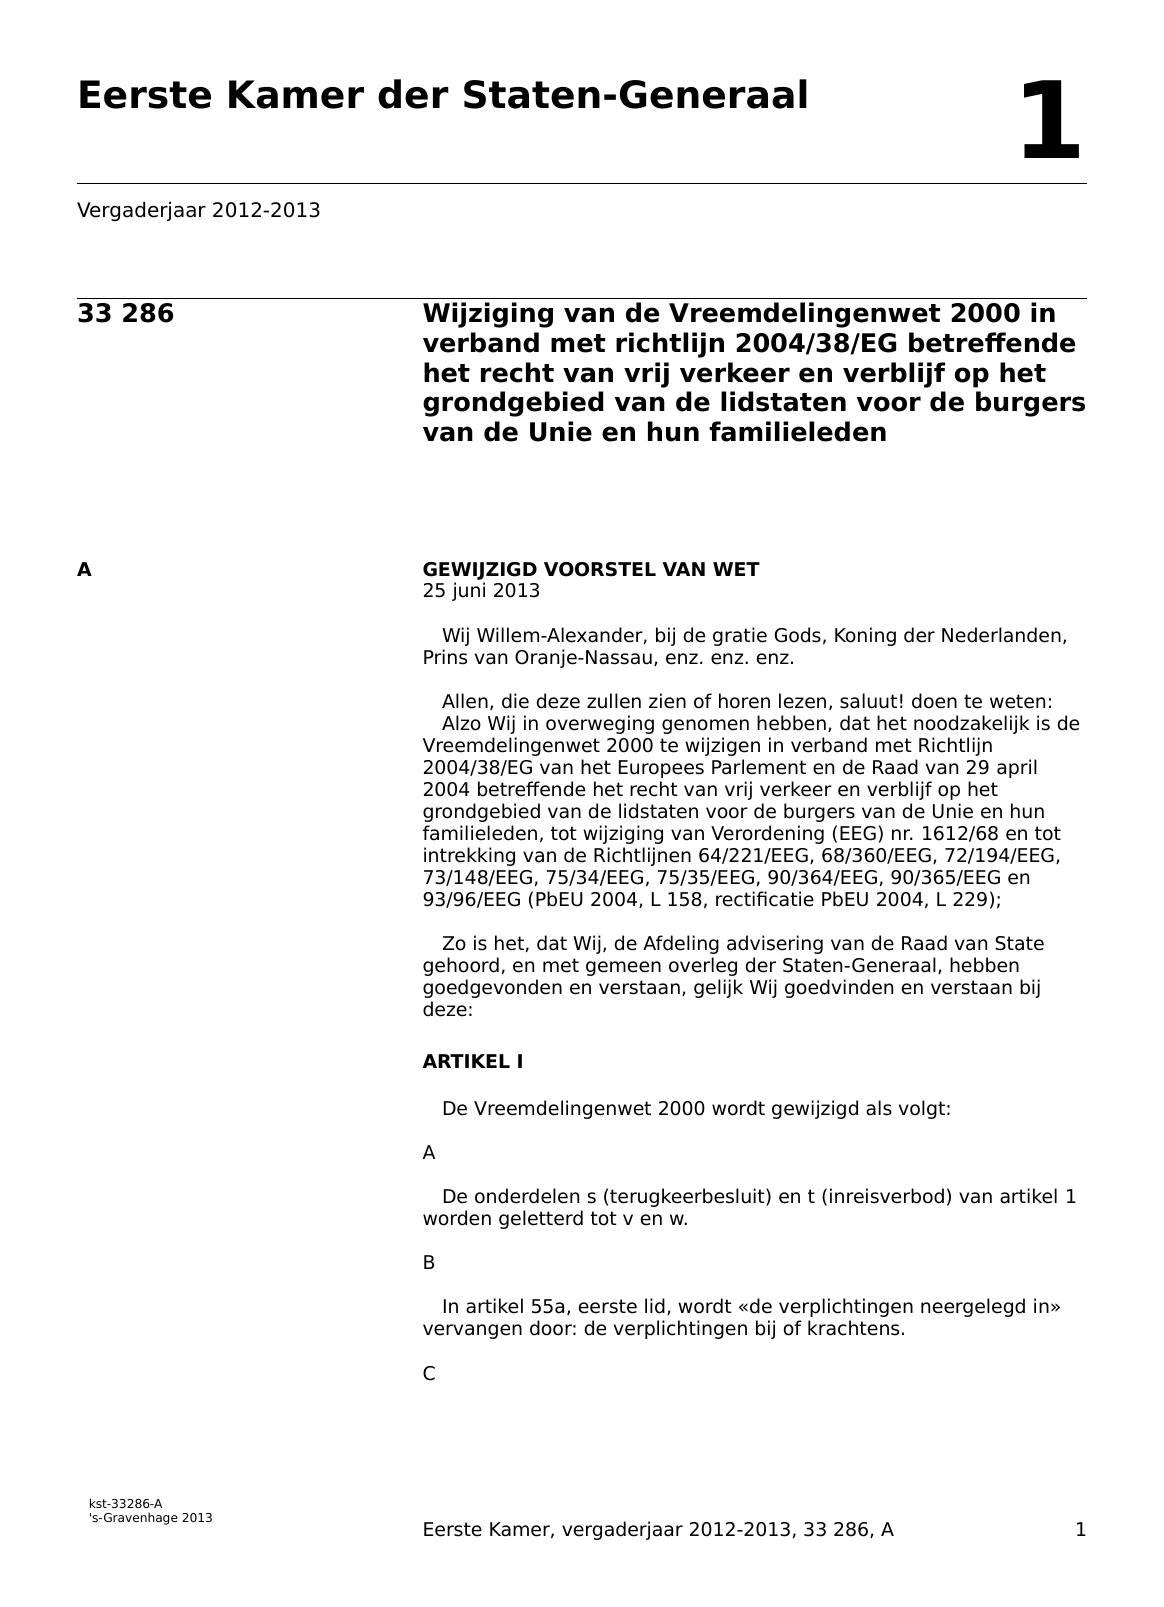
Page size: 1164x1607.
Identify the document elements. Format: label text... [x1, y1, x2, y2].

subtitle A GEWIJZIGD VOORSTEL VAN WET [77, 558, 1087, 580]
text 's-Gravenhage 2013 [88, 1511, 323, 1525]
text De onderdelen s (terugkeerbesluit) en t (inreisverbod) van artikel 1 worden geletterd tot v en w. [422, 1186, 1087, 1230]
text C [422, 1362, 1087, 1384]
text In artikel 55a, eerste lid, wordt «de verplichtingen neergelegd in» vervangen door: de verplichtingen bij of krachtens. [422, 1296, 1087, 1340]
text Zo is het, dat Wij, de Afdeling advisering van de Raad van State gehoord, en met gemeen overleg der Staten-Generaal, hebben goedgevonden en verstaan, gelijk Wij goedvinden en verstaan bij deze: [422, 933, 1087, 1021]
text Allen, die deze zullen zien of horen lezen, saluut! doen te weten: [422, 691, 1087, 713]
text kst-33286-A [88, 1497, 323, 1511]
table_header 1 [886, 59, 1087, 183]
subtitle 33 286 Wijziging van de Vreemdelingenwet 2000 in verband met richtlijn 2004/38/EG betreffende het recht van vrij verkeer en verblijf op het grondgebied van de lidstaten voor de burgers van de Unie en hun familieleden [77, 299, 1087, 447]
text A [422, 1142, 1087, 1164]
subtitle ARTIKEL I [422, 1051, 1087, 1073]
text De Vreemdelingenwet 2000 wordt gewijzigd als volgt: [422, 1098, 1087, 1119]
text B [422, 1252, 1087, 1274]
table_cell Vergaderjaar 2012-2013 [77, 184, 1087, 298]
text Wij Willem-Alexander, bij de gratie Gods, Koning der Nederlanden, Prins van Oranje-Nassau, enz. enz. enz. [422, 624, 1087, 668]
table_header Eerste Kamer der Staten-Generaal [77, 59, 886, 183]
text Alzo Wij in overweging genomen hebben, dat het noodzakelijk is de Vreemdelingenwet 2000 te wijzigen in verband met Richtlijn 2004/38/EG van het Europees Parlement en de Raad van 29 april 2004 betreffende het recht van vrij verkeer en verblijf op het grondgebied van de lidstaten voor de burgers van de Unie en hun familieleden, tot wijziging van Verordening (EEG) nr. 1612/68 en tot intrekking van de Richtlijnen 64/221/EEG, 68/360/EEG, 72/194/EEG, 73/148/EEG, 75/34/EEG, 75/35/EEG, 90/364/EEG, 90/365/EEG en 93/96/EEG (PbEU 2004, L 158, rectificatie PbEU 2004, L 229); [422, 713, 1087, 911]
text 25 juni 2013 [422, 580, 1087, 602]
